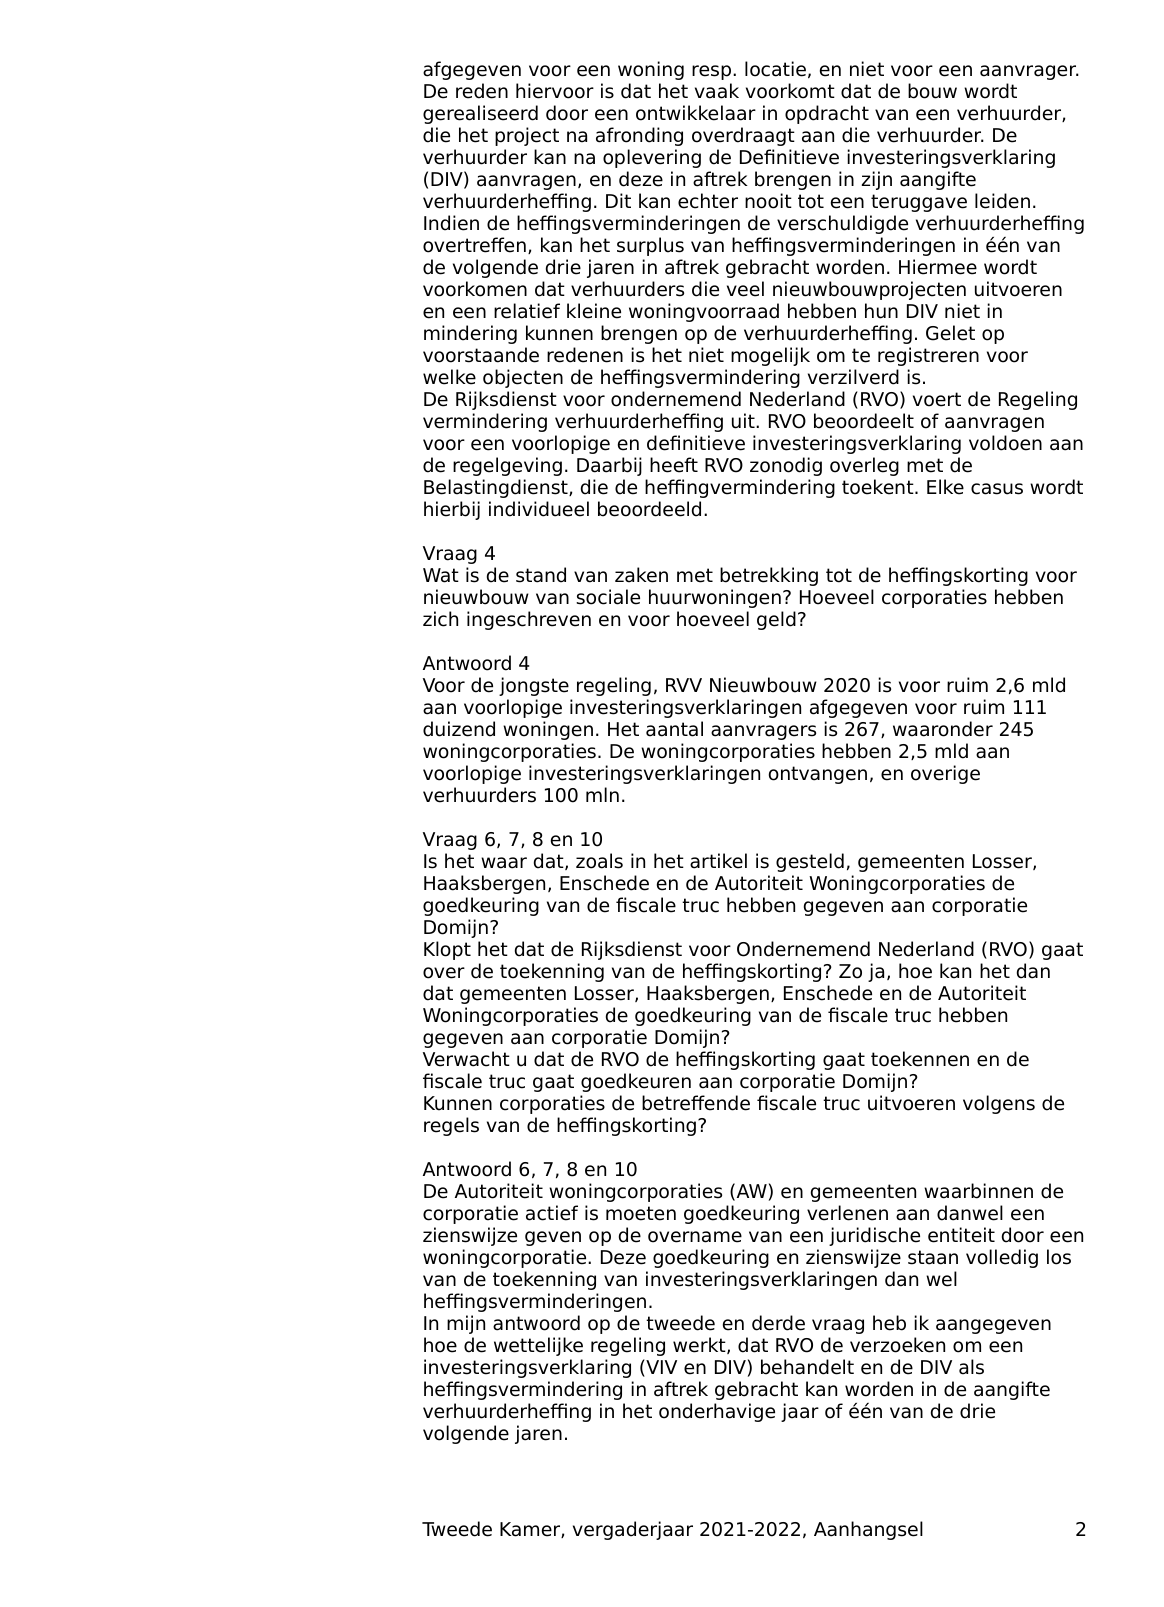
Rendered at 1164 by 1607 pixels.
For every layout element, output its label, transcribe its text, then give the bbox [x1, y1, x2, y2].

text Is het waar dat, zoals in het artikel is gesteld, gemeenten Losser, Haaksbergen, Enschede en de Autoriteit Woningcorporaties de goedkeuring van de fiscale truc hebben gegeven aan corporatie Domijn? [422, 851, 1087, 939]
text Antwoord 6, 7, 8 en 10 [422, 1159, 1087, 1181]
text De Rijksdienst voor ondernemend Nederland (RVO) voert de Regeling vermindering verhuurderheffing uit. RVO beoordeelt of aanvragen voor een voorlopige en definitieve investeringsverklaring voldoen aan de regelgeving. Daarbij heeft RVO zonodig overleg met de Belastingdienst, die de heffingvermindering toekent. Elke casus wordt hierbij individueel beoordeeld. [422, 389, 1087, 521]
text Vraag 4 [422, 543, 1087, 565]
text Kunnen corporaties de betreffende fiscale truc uitvoeren volgens de regels van de heffingskorting? [422, 1093, 1087, 1137]
text Antwoord 4 [422, 653, 1087, 675]
text Vraag 6, 7, 8 en 10 [422, 829, 1087, 851]
text Wat is de stand van zaken met betrekking tot de heffingskorting voor nieuwbouw van sociale huurwoningen? Hoeveel corporaties hebben zich ingeschreven en voor hoeveel geld? [422, 565, 1087, 631]
text Voor de jongste regeling, RVV Nieuwbouw 2020 is voor ruim 2,6 mld aan voorlopige investeringsverklaringen afgegeven voor ruim 111 duizend woningen. Het aantal aanvragers is 267, waaronder 245 woningcorporaties. De woningcorporaties hebben 2,5 mld aan voorlopige investeringsverklaringen ontvangen, en overige verhuurders 100 mln. [422, 675, 1087, 807]
text Verwacht u dat de RVO de heffingskorting gaat toekennen en de fiscale truc gaat goedkeuren aan corporatie Domijn? [422, 1049, 1087, 1093]
text De Autoriteit woningcorporaties (AW) en gemeenten waarbinnen de corporatie actief is moeten goedkeuring verlenen aan danwel een zienswijze geven op de overname van een juridische entiteit door een woningcorporatie. Deze goedkeuring en zienswijze staan volledig los van de toekenning van investeringsverklaringen dan wel heffingsverminderingen. [422, 1181, 1087, 1313]
text afgegeven voor een woning resp. locatie, en niet voor een aanvrager. De reden hiervoor is dat het vaak voorkomt dat de bouw wordt gerealiseerd door een ontwikkelaar in opdracht van een verhuurder, die het project na afronding overdraagt aan die verhuurder. De verhuurder kan na oplevering de Definitieve investeringsverklaring (DIV) aanvragen, en deze in aftrek brengen in zijn aangifte verhuurderheffing. Dit kan echter nooit tot een teruggave leiden. Indien de heffingsverminderingen de verschuldigde verhuurderheffing overtreffen, kan het surplus van heffingsverminderingen in één van de volgende drie jaren in aftrek gebracht worden. Hiermee wordt voorkomen dat verhuurders die veel nieuwbouwprojecten uitvoeren en een relatief kleine woningvoorraad hebben hun DIV niet in mindering kunnen brengen op de verhuurderheffing. Gelet op voorstaande redenen is het niet mogelijk om te registreren voor welke objecten de heffingsvermindering verzilverd is. [422, 59, 1087, 389]
text In mijn antwoord op de tweede en derde vraag heb ik aangegeven hoe de wettelijke regeling werkt, dat RVO de verzoeken om een investeringsverklaring (VIV en DIV) behandelt en de DIV als heffingsvermindering in aftrek gebracht kan worden in de aangifte verhuurderheffing in het onderhavige jaar of één van de drie volgende jaren. [422, 1313, 1087, 1444]
text Klopt het dat de Rijksdienst voor Ondernemend Nederland (RVO) gaat over de toekenning van de heffingskorting? Zo ja, hoe kan het dan dat gemeenten Losser, Haaksbergen, Enschede en de Autoriteit Woningcorporaties de goedkeuring van de fiscale truc hebben gegeven aan corporatie Domijn? [422, 939, 1087, 1049]
